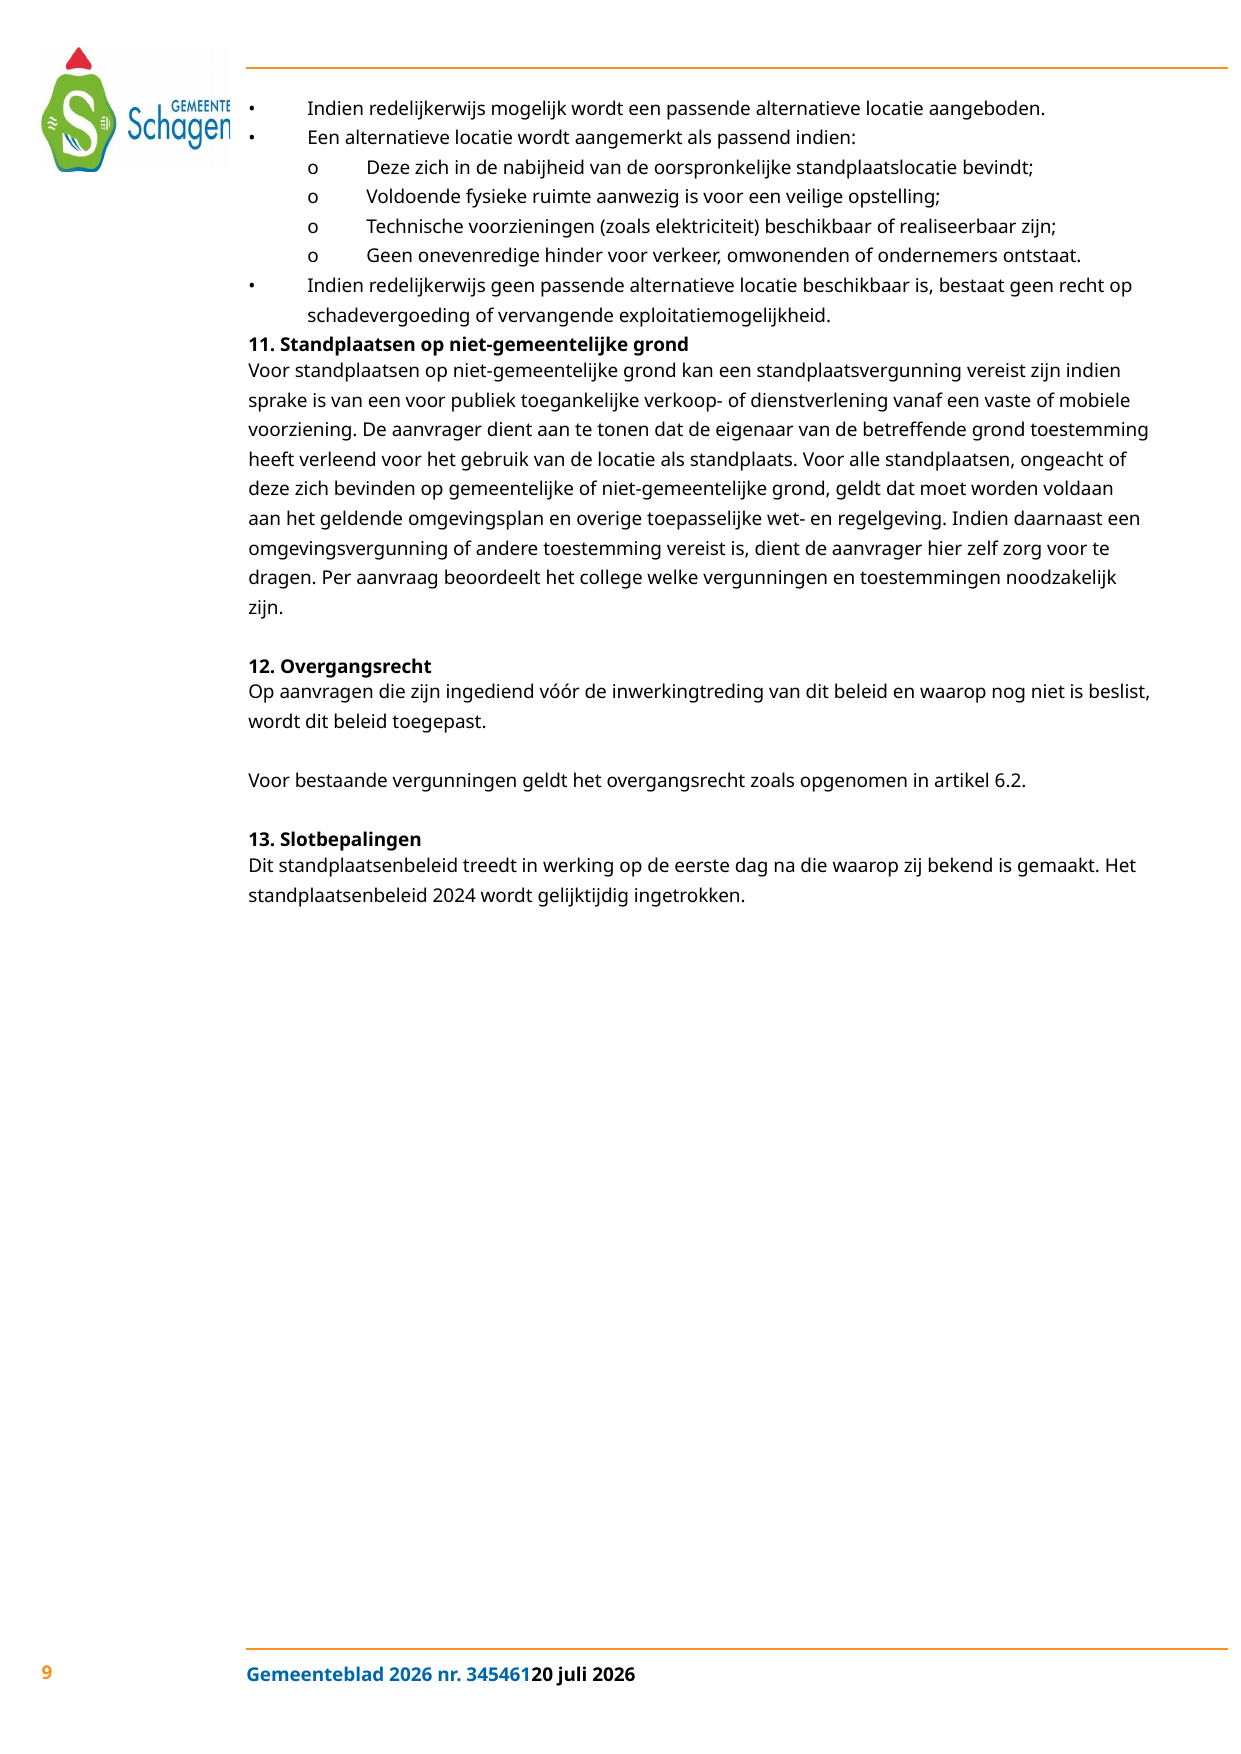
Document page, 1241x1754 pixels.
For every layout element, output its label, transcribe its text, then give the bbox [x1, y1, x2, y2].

list Een alternatieve locatie wordt aangemerkt als passend indien: [248, 124, 1152, 150]
text 11. Standplaatsen op niet-gemeentelijke grond [248, 331, 1152, 357]
list Indien redelijkerwijs geen passende alternatieve locatie beschikbaar is, bestaat geen recht op schadevergoeding of vervangende exploitatiemogelijkheid. [248, 272, 1152, 328]
text 13. Slotbepalingen [248, 827, 1152, 852]
list Voldoende fysieke ruimte aanwezig is voor een veilige opstelling; [307, 183, 1152, 209]
picture [41, 47, 231, 172]
list Geen onevenredige hinder voor verkeer, omwonenden of ondernemers ontstaat. [307, 243, 1152, 268]
list Deze zich in de nabijheid van de oorspronkelijke standplaatslocatie bevindt; [307, 154, 1152, 180]
text Voor standplaatsen op niet-gemeentelijke grond kan een standplaatsvergunning vereist zijn indien sprake is van een voor publiek toegankelijke verkoop- of dienstverlening vanaf een vaste of mobiele voorziening. De aanvrager dient aan te tonen dat de eigenaar van de betreffende grond toestemming heeft verleend voor het gebruik van de locatie als standplaats. Voor alle standplaatsen, ongeacht of deze zich bevinden op gemeentelijke of niet-gemeentelijke grond, geldt dat moet worden voldaan aan het geldende omgevingsplan en overige toepasselijke wet- en regelgeving. Indien daarnaast een omgevingsvergunning of andere toestemming vereist is, dient de aanvrager hier zelf zorg voor te dragen. Per aanvraag beoordeelt het college welke vergunningen en toestemmingen noodzakelijk zijn. [248, 357, 1152, 619]
list Indien redelijkerwijs mogelijk wordt een passende alternatieve locatie aangeboden. [248, 95, 1152, 121]
text 12. Overgangsrecht [248, 653, 1152, 679]
text Op aanvragen die zijn ingediend vóór de inwerkingtreding van dit beleid en waarop nog niet is beslist, wordt dit beleid toegepast. [248, 679, 1152, 734]
text Dit standplaatsenbeleid treedt in werking op de eerste dag na die waarop zij bekend is gemaakt. Het standplaatsenbeleid 2024 wordt gelijktijdig ingetrokken. [248, 852, 1152, 908]
list Technische voorzieningen (zoals elektriciteit) beschikbaar of realiseerbaar zijn; [307, 213, 1152, 239]
text Voor bestaande vergunningen geldt het overgangsrecht zoals opgenomen in artikel 6.2. [248, 767, 1152, 793]
